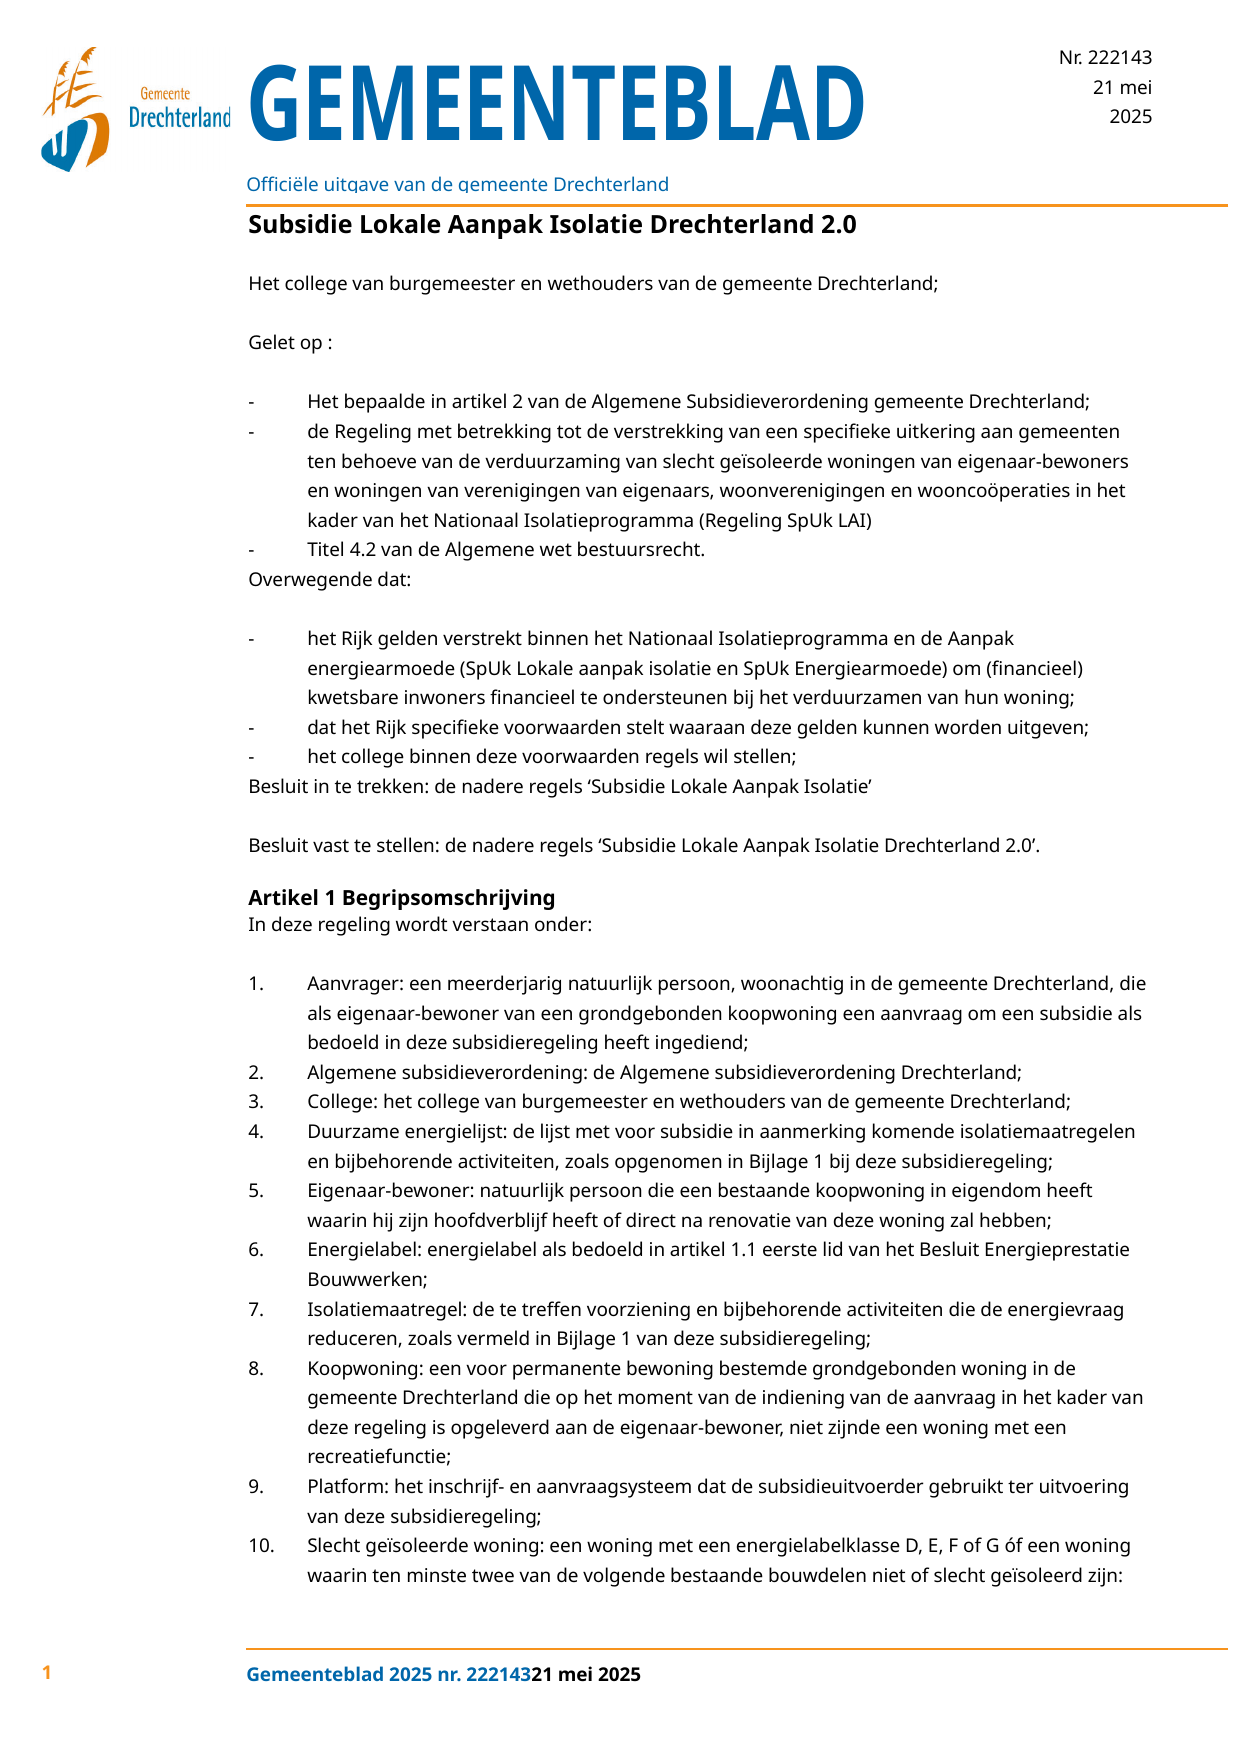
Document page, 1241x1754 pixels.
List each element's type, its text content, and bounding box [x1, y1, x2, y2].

text Overwegende dat: [248, 566, 1152, 592]
text Besluit in te trekken: de nadere regels ‘Subsidie Lokale Aanpak Isolatie’ [248, 773, 1152, 799]
list Koopwoning: een voor permanente bewoning bestemde grondgebonden woning in de gemeente Drechterland die op het moment van de indiening van de aanvraag in het kader van deze regeling is opgeleverd aan de eigenaar-bewoner, niet zijnde een woning met een recreatiefunctie; [248, 1355, 1152, 1469]
list Isolatiemaatregel: de te treffen voorziening en bijbehorende activiteiten die de energievraag reduceren, zoals vermeld in Bijlage 1 van deze subsidieregeling; [248, 1296, 1152, 1351]
picture [41, 158, 64, 172]
list Duurzame energielijst: de lijst met voor subsidie in aanmerking komende isolatiemaatregelen en bijbehorende activiteiten, zoals opgenomen in Bijlage 1 bij deze subsidieregeling; [248, 1118, 1152, 1174]
list Titel 4.2 van de Algemene wet bestuursrecht. [248, 537, 1152, 562]
list het college binnen deze voorwaarden regels wil stellen; [248, 744, 1152, 769]
text Het college van burgemeester en wethouders van de gemeente Drechterland; [248, 270, 1152, 296]
list Eigenaar-bewoner: natuurlijk persoon die een bestaande koopwoning in eigendom heeft waarin hij zijn hoofdverblijf heeft of direct na renovatie van deze woning zal hebben; [248, 1177, 1152, 1233]
list Algemene subsidieverordening: de Algemene subsidieverordening Drechterland; [248, 1059, 1152, 1085]
list Aanvrager: een meerderjarig natuurlijk persoon, woonachtig in de gemeente Drechterland, die als eigenaar-bewoner van een grondgebonden koopwoning een aanvraag om een subsidie als bedoeld in deze subsidieregeling heeft ingediend; [248, 970, 1152, 1055]
picture [226, 115, 231, 124]
list Platform: het inschrijf- en aanvraagsysteem dat de subsidieuitvoerder gebruikt ter uitvoering van deze subsidieregeling; [248, 1473, 1152, 1529]
text Subsidie Lokale Aanpak Isolatie Drechterland 2.0 [248, 207, 1152, 241]
list College: het college van burgemeester en wethouders van de gemeente Drechterland; [248, 1089, 1152, 1114]
text Besluit vast te stellen: de nadere regels ‘Subsidie Lokale Aanpak Isolatie Drechterland 2.0’. [248, 832, 1152, 858]
list Het bepaalde in artikel 2 van de Algemene Subsidieverordening gemeente Drechterland; [248, 389, 1152, 414]
text Gelet op : [248, 329, 1152, 355]
list dat het Rijk specifieke voorwaarden stelt waaraan deze gelden kunnen worden uitgeven; [248, 714, 1152, 740]
list Energielabel: energielabel als bedoeld in artikel 1.1 eerste lid van het Besluit Energieprestatie Bouwwerken; [248, 1237, 1152, 1292]
picture [41, 47, 231, 172]
list de Regeling met betrekking tot de verstrekking van een specifieke uitkering aan gemeenten ten behoeve van de verduurzaming van slecht geïsoleerde woningen van eigenaar-bewoners en woningen van verenigingen van eigenaars, woonverenigingen en wooncoöperaties in het kader van het Nationaal Isolatieprogramma (Regeling SpUk LAI) [248, 418, 1152, 533]
text Artikel 1 Begripsomschrijving [248, 883, 1152, 911]
list het Rijk gelden verstrekt binnen het Nationaal Isolatieprogramma en de Aanpak energiearmoede (SpUk Lokale aanpak isolatie en SpUk Energiearmoede) om (financieel) kwetsbare inwoners financieel te ondersteunen bij het verduurzamen van hun woning; [248, 625, 1152, 710]
text In deze regeling wordt verstaan onder: [248, 911, 1152, 937]
list Slecht geïsoleerde woning: een woning met een energielabelklasse D, E, F of G óf een woning waarin ten minste twee van de volgende bestaande bouwdelen niet of slecht geïsoleerd zijn: [248, 1532, 1152, 1588]
